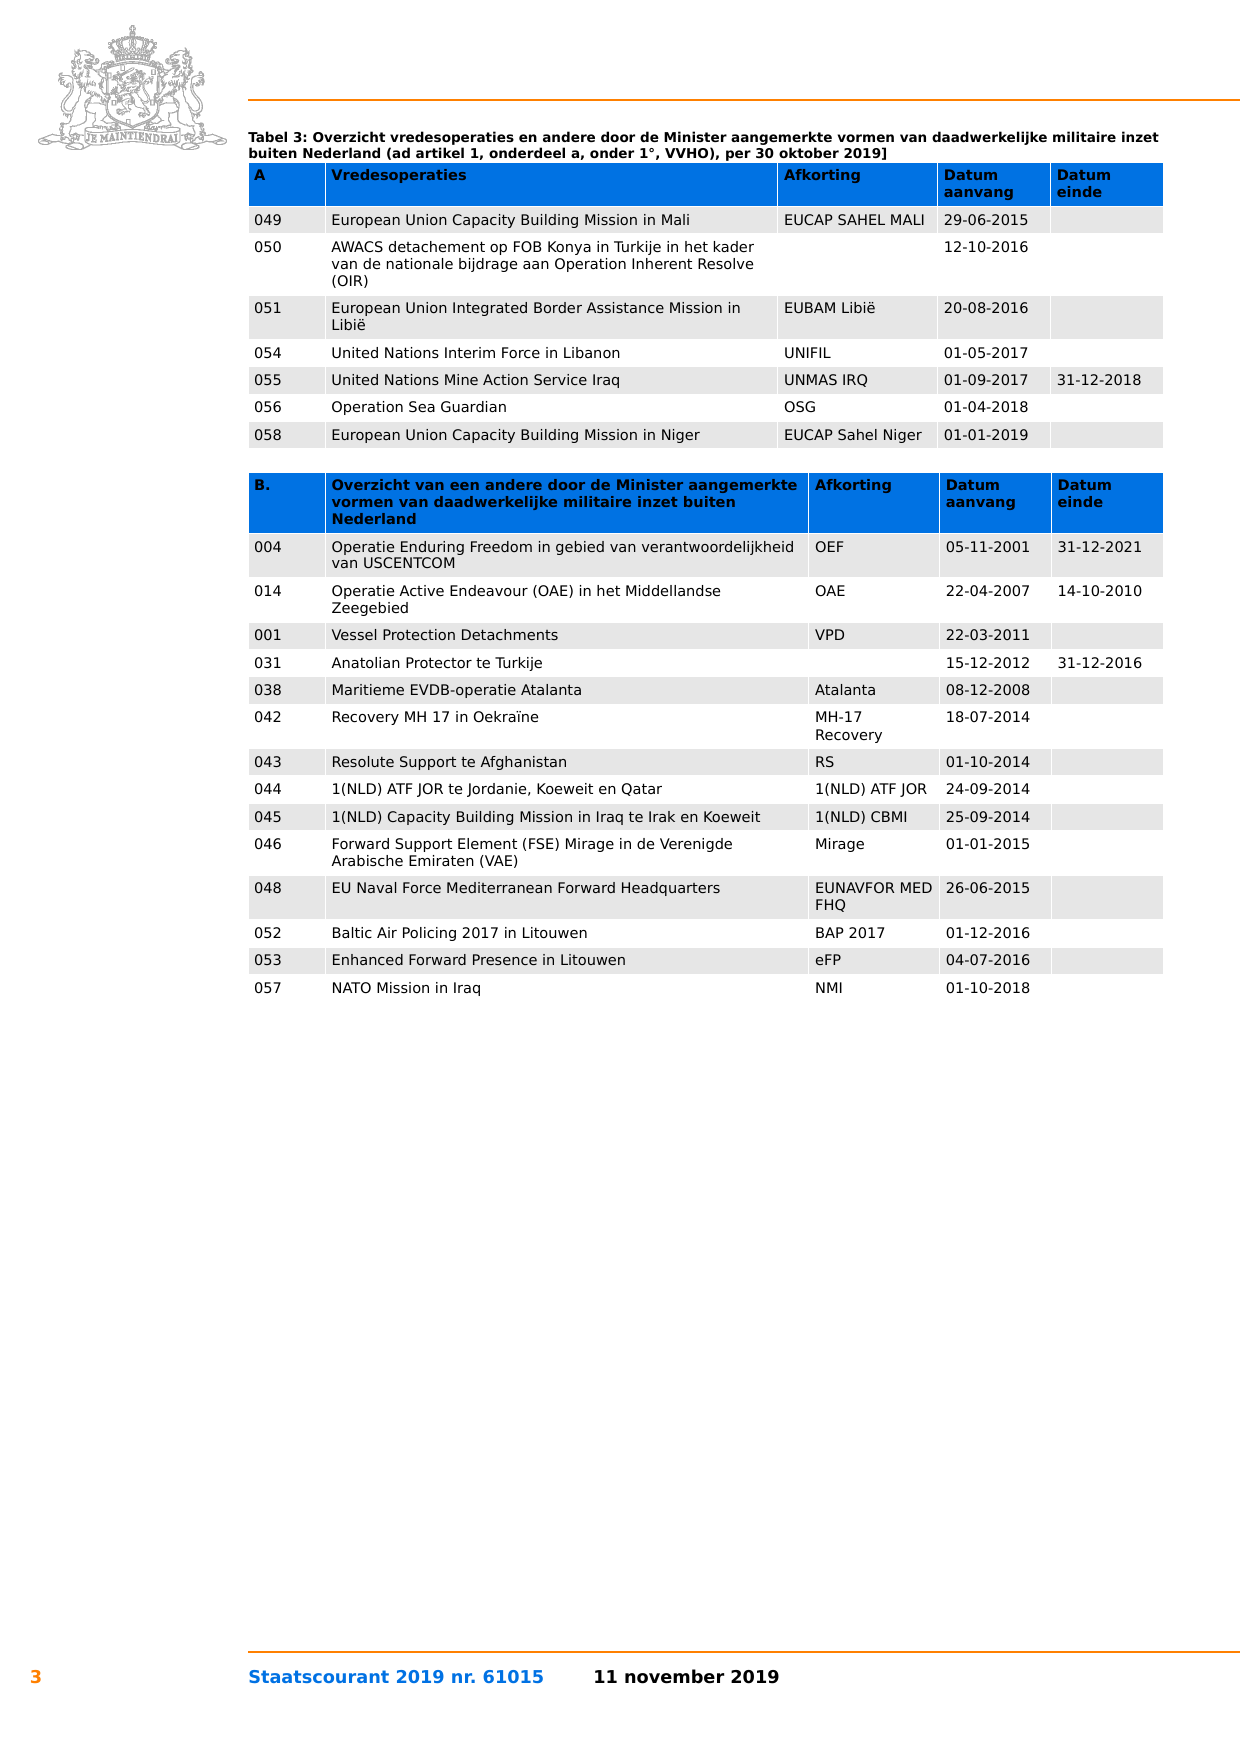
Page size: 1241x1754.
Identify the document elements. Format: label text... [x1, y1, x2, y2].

table_header Tabel 3: Overzicht vredesoperaties en andere door de Minister aangemerkte vormen van daadwerkelijke militaire inzet buiten Nederland (ad artikel 1, onderdeel a, onder 1°, VVHO), per 30 oktober 2019] [248, 130, 1163, 161]
table_cell 14-10-2010 [1052, 578, 1163, 621]
table_cell 12-10-2016 [938, 234, 1050, 294]
table_cell EUBAM Libië [778, 296, 937, 339]
table_cell 01-05-2017 [938, 340, 1050, 366]
table_cell [1052, 804, 1163, 830]
table_cell United Nations Mine Action Service Iraq [326, 367, 777, 394]
table_cell 052 [249, 920, 325, 946]
table_cell 01-10-2014 [940, 749, 1051, 775]
table_cell Mirage [809, 831, 939, 874]
table_cell 31-12-2021 [1052, 534, 1163, 577]
table_cell Operatie Active Endeavour (OAE) in het Middellandse Zeegebied [326, 578, 808, 621]
table_cell 046 [249, 831, 325, 874]
table_cell [1052, 831, 1163, 874]
table_cell European Union Integrated Border Assistance Mission in Libië [326, 296, 777, 339]
table_cell 057 [249, 975, 325, 1001]
table_cell 18-07-2014 [940, 705, 1051, 748]
table_cell 042 [249, 705, 325, 748]
table_cell Datum einde [1051, 163, 1163, 206]
table_cell Enhanced Forward Presence in Litouwen [326, 948, 808, 974]
table_cell Maritieme EVDB-operatie Atalanta [326, 677, 808, 704]
table_cell 01-04-2018 [938, 395, 1050, 421]
table_cell Recovery MH 17 in Oekraïne [326, 705, 808, 748]
table_cell [1052, 920, 1163, 946]
table_cell 04-07-2016 [940, 948, 1051, 974]
table_cell BAP 2017 [809, 920, 939, 946]
table_cell OAE [809, 578, 939, 621]
table_cell 29-06-2015 [938, 207, 1050, 233]
table_cell 1(NLD) CBMI [809, 804, 939, 830]
table_cell 24-09-2014 [940, 776, 1051, 803]
table_cell [1052, 776, 1163, 803]
table_cell RS [809, 749, 939, 775]
table_cell 058 [249, 422, 325, 448]
table_cell 055 [249, 367, 325, 394]
table_cell [778, 234, 937, 294]
table_cell 049 [249, 207, 325, 233]
table_cell 01-01-2019 [938, 422, 1050, 448]
table_cell 20-08-2016 [938, 296, 1050, 339]
table_cell 053 [249, 948, 325, 974]
table_cell EUCAP SAHEL MALI [778, 207, 937, 233]
table_cell 031 [249, 650, 325, 676]
table_cell 043 [249, 749, 325, 775]
table_cell 054 [249, 340, 325, 366]
table_cell A [249, 163, 325, 206]
table_cell [1052, 623, 1163, 649]
table_cell [1052, 705, 1163, 748]
table_cell EUNAVFOR MED FHQ [809, 876, 939, 919]
table_cell 1(NLD) ATF JOR [809, 776, 939, 803]
table_cell 25-09-2014 [940, 804, 1051, 830]
table_cell 01-10-2018 [940, 975, 1051, 1001]
table_cell 26-06-2015 [940, 876, 1051, 919]
table_cell 15-12-2012 [940, 650, 1051, 676]
table_cell EU Naval Force Mediterranean Forward Headquarters [326, 876, 808, 919]
table_cell 051 [249, 296, 325, 339]
picture [38, 25, 227, 150]
table_cell Operatie Enduring Freedom in gebied van verantwoordelijkheid van USCENTCOM [326, 534, 808, 577]
table_cell 1(NLD) Capacity Building Mission in Iraq te Irak en Koeweit [326, 804, 808, 830]
table_cell 31-12-2016 [1052, 650, 1163, 676]
table_cell AWACS detachement op FOB Konya in Turkije in het kader van de nationale bijdrage aan Operation Inherent Resolve (OIR) [326, 234, 777, 294]
table_cell 045 [249, 804, 325, 830]
table_header Datum aanvang [940, 473, 1051, 533]
table_cell United Nations Interim Force in Libanon [326, 340, 777, 366]
table_cell NMI [809, 975, 939, 1001]
table_cell 044 [249, 776, 325, 803]
table_cell 1(NLD) ATF JOR te Jordanie, Koeweit en Qatar [326, 776, 808, 803]
table_cell [1052, 677, 1163, 704]
table_cell [1051, 234, 1163, 294]
table_cell Afkorting [778, 163, 937, 206]
table_cell EUCAP Sahel Niger [778, 422, 937, 448]
table_cell MH-17 Recovery [809, 705, 939, 748]
table_cell [1052, 749, 1163, 775]
table_cell 22-03-2011 [940, 623, 1051, 649]
table_cell [1052, 975, 1163, 1001]
table_cell 01-12-2016 [940, 920, 1051, 946]
table_cell [1051, 340, 1163, 366]
table_cell Baltic Air Policing 2017 in Litouwen [326, 920, 808, 946]
table_cell Datum aanvang [938, 163, 1050, 206]
table_cell 31-12-2018 [1051, 367, 1163, 394]
table_cell 001 [249, 623, 325, 649]
table_cell 056 [249, 395, 325, 421]
table_cell OSG [778, 395, 937, 421]
table_cell UNIFIL [778, 340, 937, 366]
table_cell Atalanta [809, 677, 939, 704]
table_cell UNMAS IRQ [778, 367, 937, 394]
table_cell Forward Support Element (FSE) Mirage in de Verenigde Arabische Emiraten (VAE) [326, 831, 808, 874]
table_cell Anatolian Protector te Turkije [326, 650, 808, 676]
table_cell 050 [249, 234, 325, 294]
table_header Afkorting [809, 473, 939, 533]
table_cell 05-11-2001 [940, 534, 1051, 577]
table_cell 014 [249, 578, 325, 621]
table_cell 08-12-2008 [940, 677, 1051, 704]
table_cell eFP [809, 948, 939, 974]
table_header Datum einde [1052, 473, 1163, 533]
table_cell [809, 650, 939, 676]
table_cell 01-09-2017 [938, 367, 1050, 394]
table_header B. [249, 473, 325, 533]
table_cell Operation Sea Guardian [326, 395, 777, 421]
table_cell [1051, 207, 1163, 233]
table_cell OEF [809, 534, 939, 577]
table_cell 01-01-2015 [940, 831, 1051, 874]
table_cell 004 [249, 534, 325, 577]
table_cell European Union Capacity Building Mission in Mali [326, 207, 777, 233]
table_cell Resolute Support te Afghanistan [326, 749, 808, 775]
table_cell [1051, 395, 1163, 421]
table_cell [1051, 422, 1163, 448]
table_cell European Union Capacity Building Mission in Niger [326, 422, 777, 448]
table_cell 048 [249, 876, 325, 919]
table_cell Vredesoperaties [326, 163, 777, 206]
table_cell [1052, 948, 1163, 974]
table_cell 038 [249, 677, 325, 704]
table_cell NATO Mission in Iraq [326, 975, 808, 1001]
table_cell Vessel Protection Detachments [326, 623, 808, 649]
table_cell [1051, 296, 1163, 339]
table_header Overzicht van een andere door de Minister aangemerkte vormen van daadwerkelijke militaire inzet buiten Nederland [326, 473, 808, 533]
table_cell VPD [809, 623, 939, 649]
table_cell [1052, 876, 1163, 919]
table_cell 22-04-2007 [940, 578, 1051, 621]
